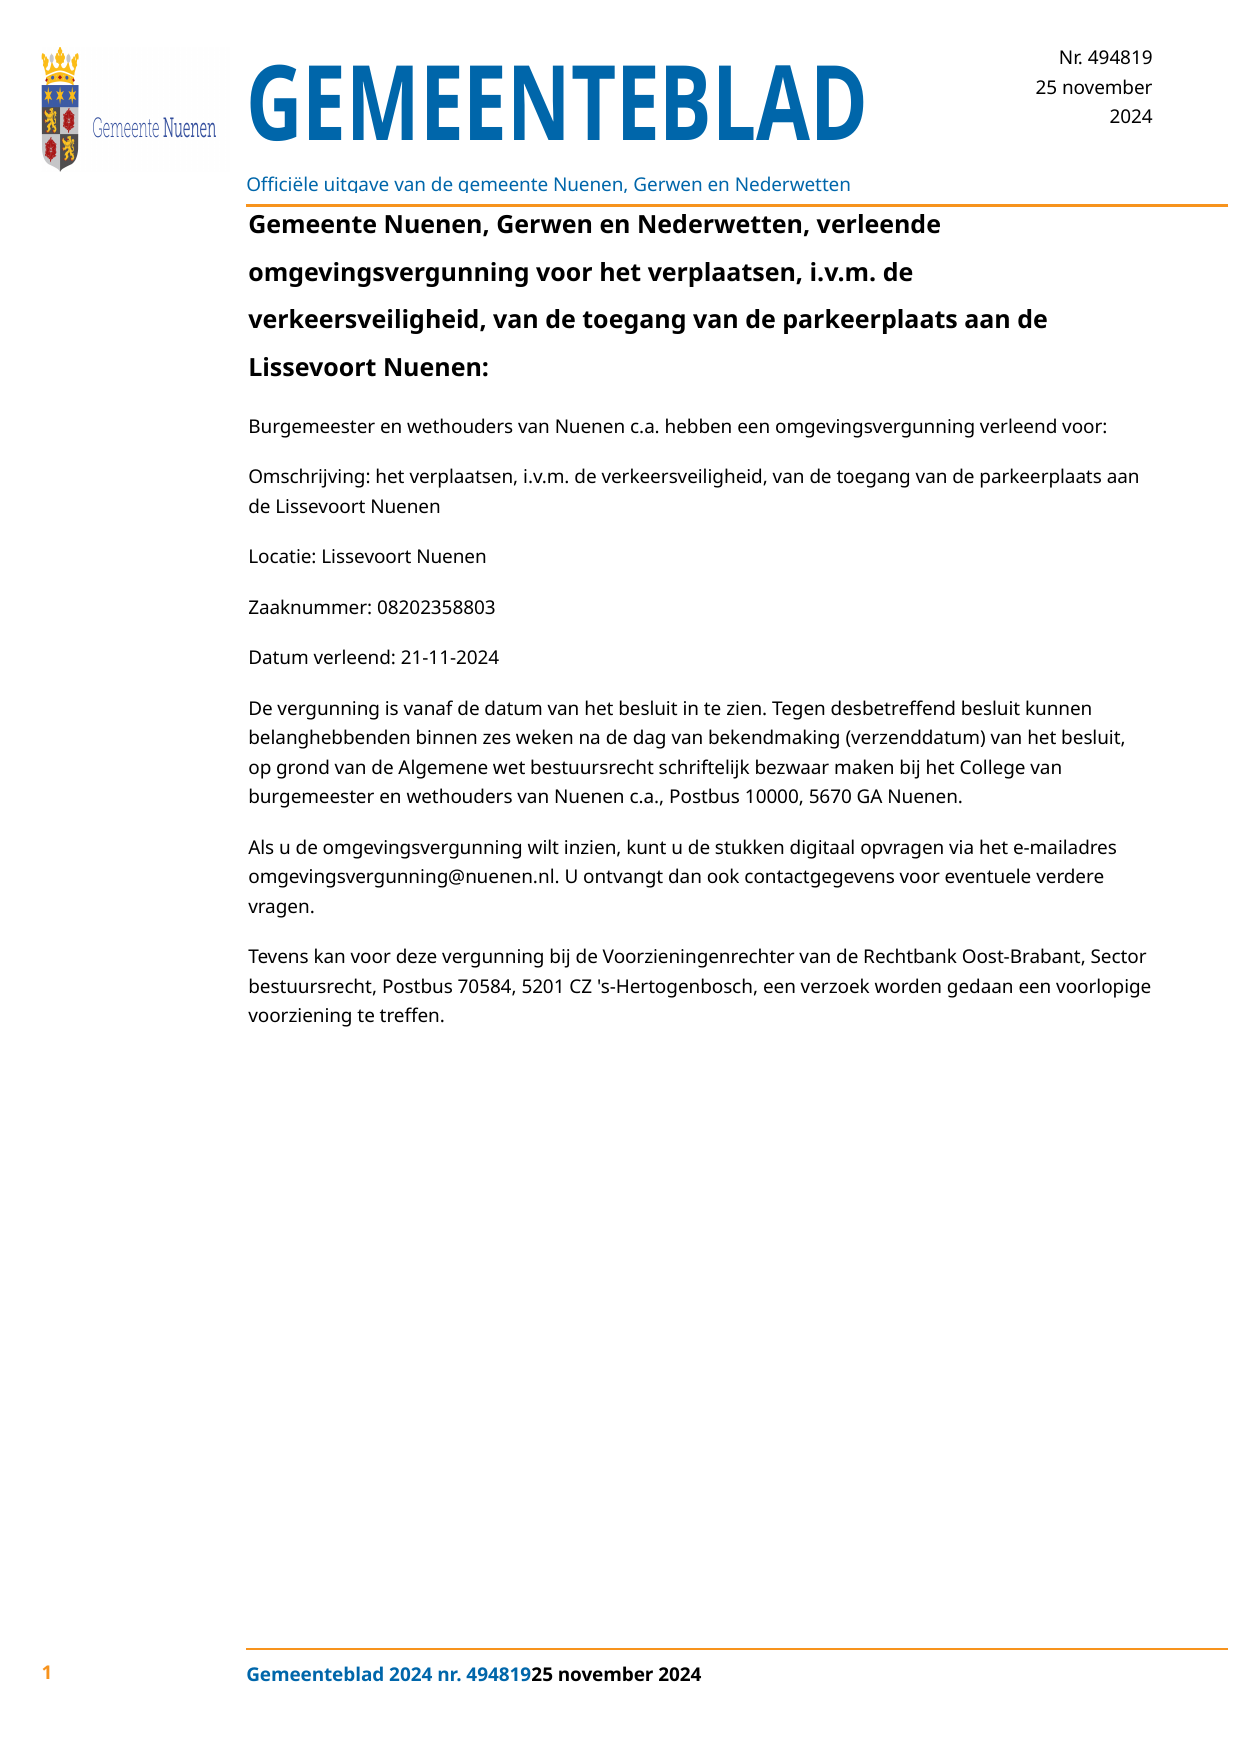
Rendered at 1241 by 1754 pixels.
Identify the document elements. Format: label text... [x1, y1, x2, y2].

text Omschrijving: het verplaatsen, i.v.m. de verkeersveiligheid, van de toegang van de parkeerplaats aan de Lissevoort Nuenen [248, 463, 1152, 519]
text Datum verleend: 21-11-2024 [248, 644, 1152, 670]
text Locatie: Lissevoort Nuenen [248, 543, 1152, 569]
picture [41, 47, 231, 172]
text Tevens kan voor deze vergunning bij de Voorzieningenrechter van de Rechtbank Oost-Brabant, Sector bestuursrecht, Postbus 70584, 5201 CZ 's-Hertogenbosch, een verzoek worden gedaan een voorlopige voorziening te treffen. [248, 943, 1152, 1028]
text Als u de omgevingsvergunning wilt inzien, kunt u de stukken digitaal opvragen via het e-mailadres omgevingsvergunning@nuenen.nl. U ontvangt dan ook contactgegevens voor eventuele verdere vragen. [248, 834, 1152, 919]
text De vergunning is vanaf de datum van het besluit in te zien. Tegen desbetreffend besluit kunnen belanghebbenden binnen zes weken na de dag van bekendmaking (verzenddatum) van het besluit, op grond van de Algemene wet bestuursrecht schriftelijk bezwaar maken bij het College van burgemeester en wethouders van Nuenen c.a., Postbus 10000, 5670 GA Nuenen. [248, 695, 1152, 809]
text Gemeente Nuenen, Gerwen en Nederwetten, verleende omgevingsvergunning voor het verplaatsen, i.v.m. de verkeersveiligheid, van de toegang van de parkeerplaats aan de Lissevoort Nuenen: [248, 207, 1152, 384]
text Zaaknummer: 08202358803 [248, 594, 1152, 620]
text Burgemeester en wethouders van Nuenen c.a. hebben een omgevingsvergunning verleend voor: [248, 413, 1152, 439]
